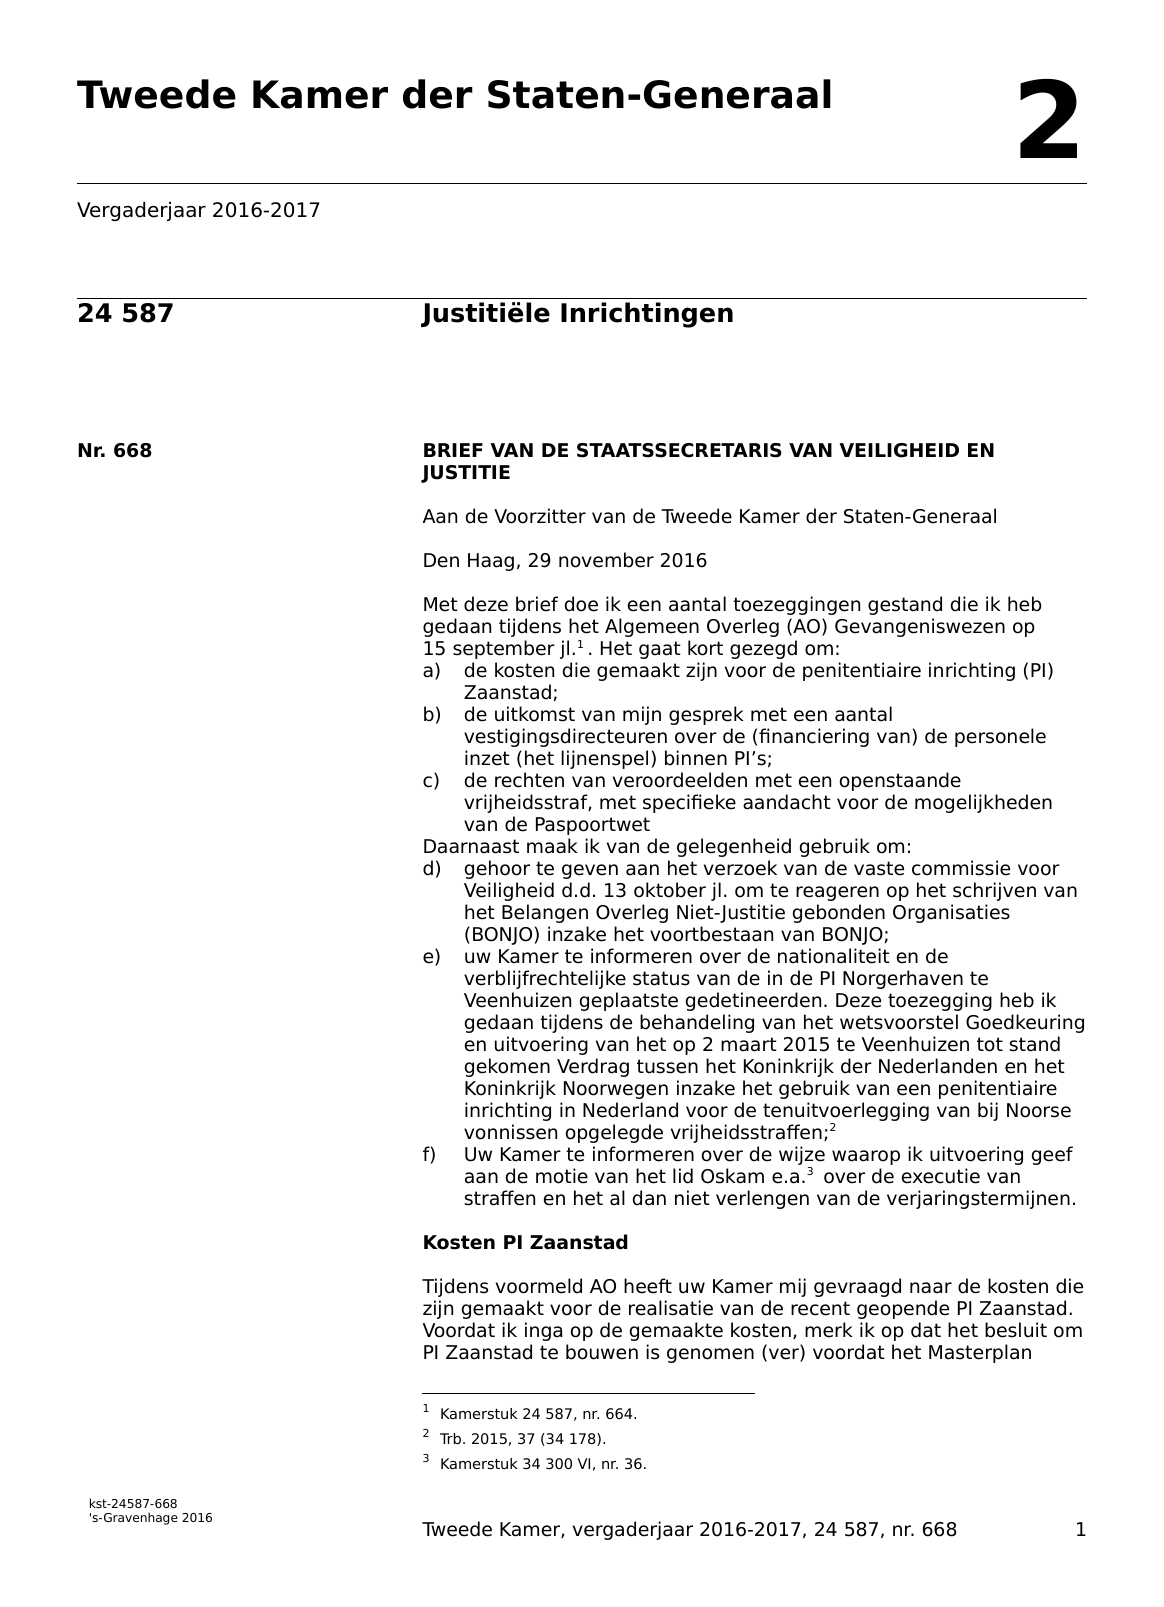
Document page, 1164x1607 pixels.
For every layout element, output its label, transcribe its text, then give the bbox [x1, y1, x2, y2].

subtitle 24 587 Justitiële Inrichtingen [77, 299, 1087, 329]
text Kamerstuk 24 587, nr. 664. [422, 1402, 1087, 1424]
subtitle Kosten PI Zaanstad [422, 1232, 1087, 1254]
text Aan de Voorzitter van de Tweede Kamer der Staten-Generaal [422, 506, 1087, 528]
subtitle Nr. 668 BRIEF VAN DE STAATSSECRETARIS VAN VEILIGHEID EN JUSTITIE [77, 440, 1087, 484]
text b) de uitkomst van mijn gesprek met een aantal vestigingsdirecteuren over de (financiering van) de personele inzet (het lijnenspel) binnen PI’s; [422, 704, 1087, 770]
text Trb. 2015, 37 (34 178). [422, 1427, 1087, 1449]
text Daarnaast maak ik van de gelegenheid gebruik om: [422, 836, 1087, 858]
table_cell Vergaderjaar 2016-2017 [77, 184, 1087, 298]
text c) de rechten van veroordeelden met een openstaande vrijheidsstraf, met specifieke aandacht voor de mogelijkheden van de Paspoortwet [422, 770, 1087, 836]
text Met deze brief doe ik een aantal toezeggingen gestand die ik heb gedaan tijdens het Algemeen Overleg (AO) Gevangeniswezen op 15 september jl.. Het gaat kort gezegd om: [422, 594, 1087, 660]
text kst-24587-668 [88, 1497, 323, 1511]
text Kamerstuk 34 300 VI, nr. 36. [422, 1452, 1087, 1474]
text d) gehoor te geven aan het verzoek van de vaste commissie voor Veiligheid d.d. 13 oktober jl. om te reageren op het schrijven van het Belangen Overleg Niet-Justitie gebonden Organisaties (BONJO) inzake het voortbestaan van BONJO; [422, 858, 1087, 946]
table_header Tweede Kamer der Staten-Generaal [77, 59, 886, 183]
text f) Uw Kamer te informeren over de wijze waarop ik uitvoering geef aan de motie van het lid Oskam e.a. over de executie van straffen en het al dan niet verlengen van de verjaringstermijnen. [422, 1144, 1087, 1209]
text Tijdens voormeld AO heeft uw Kamer mij gevraagd naar de kosten die zijn gemaakt voor de realisatie van de recent geopende PI Zaanstad. Voordat ik inga op de gemaakte kosten, merk ik op dat het besluit om PI Zaanstad te bouwen is genomen (ver) voordat het Masterplan [422, 1276, 1087, 1364]
text 's-Gravenhage 2016 [88, 1511, 323, 1525]
text Den Haag, 29 november 2016 [422, 550, 1087, 572]
text a) de kosten die gemaakt zijn voor de penitentiaire inrichting (PI) Zaanstad; [422, 660, 1087, 704]
text e) uw Kamer te informeren over de nationaliteit en de verblijfrechtelijke status van de in de PI Norgerhaven te Veenhuizen geplaatste gedetineerden. Deze toezegging heb ik gedaan tijdens de behandeling van het wetsvoorstel Goedkeuring en uitvoering van het op 2 maart 2015 te Veenhuizen tot stand gekomen Verdrag tussen het Koninkrijk der Nederlanden en het Koninkrijk Noorwegen inzake het gebruik van een penitentiaire inrichting in Nederland voor de tenuitvoerlegging van bij Noorse vonnissen opgelegde vrijheidsstraffen; [422, 946, 1087, 1144]
table_header 2 [886, 59, 1087, 183]
